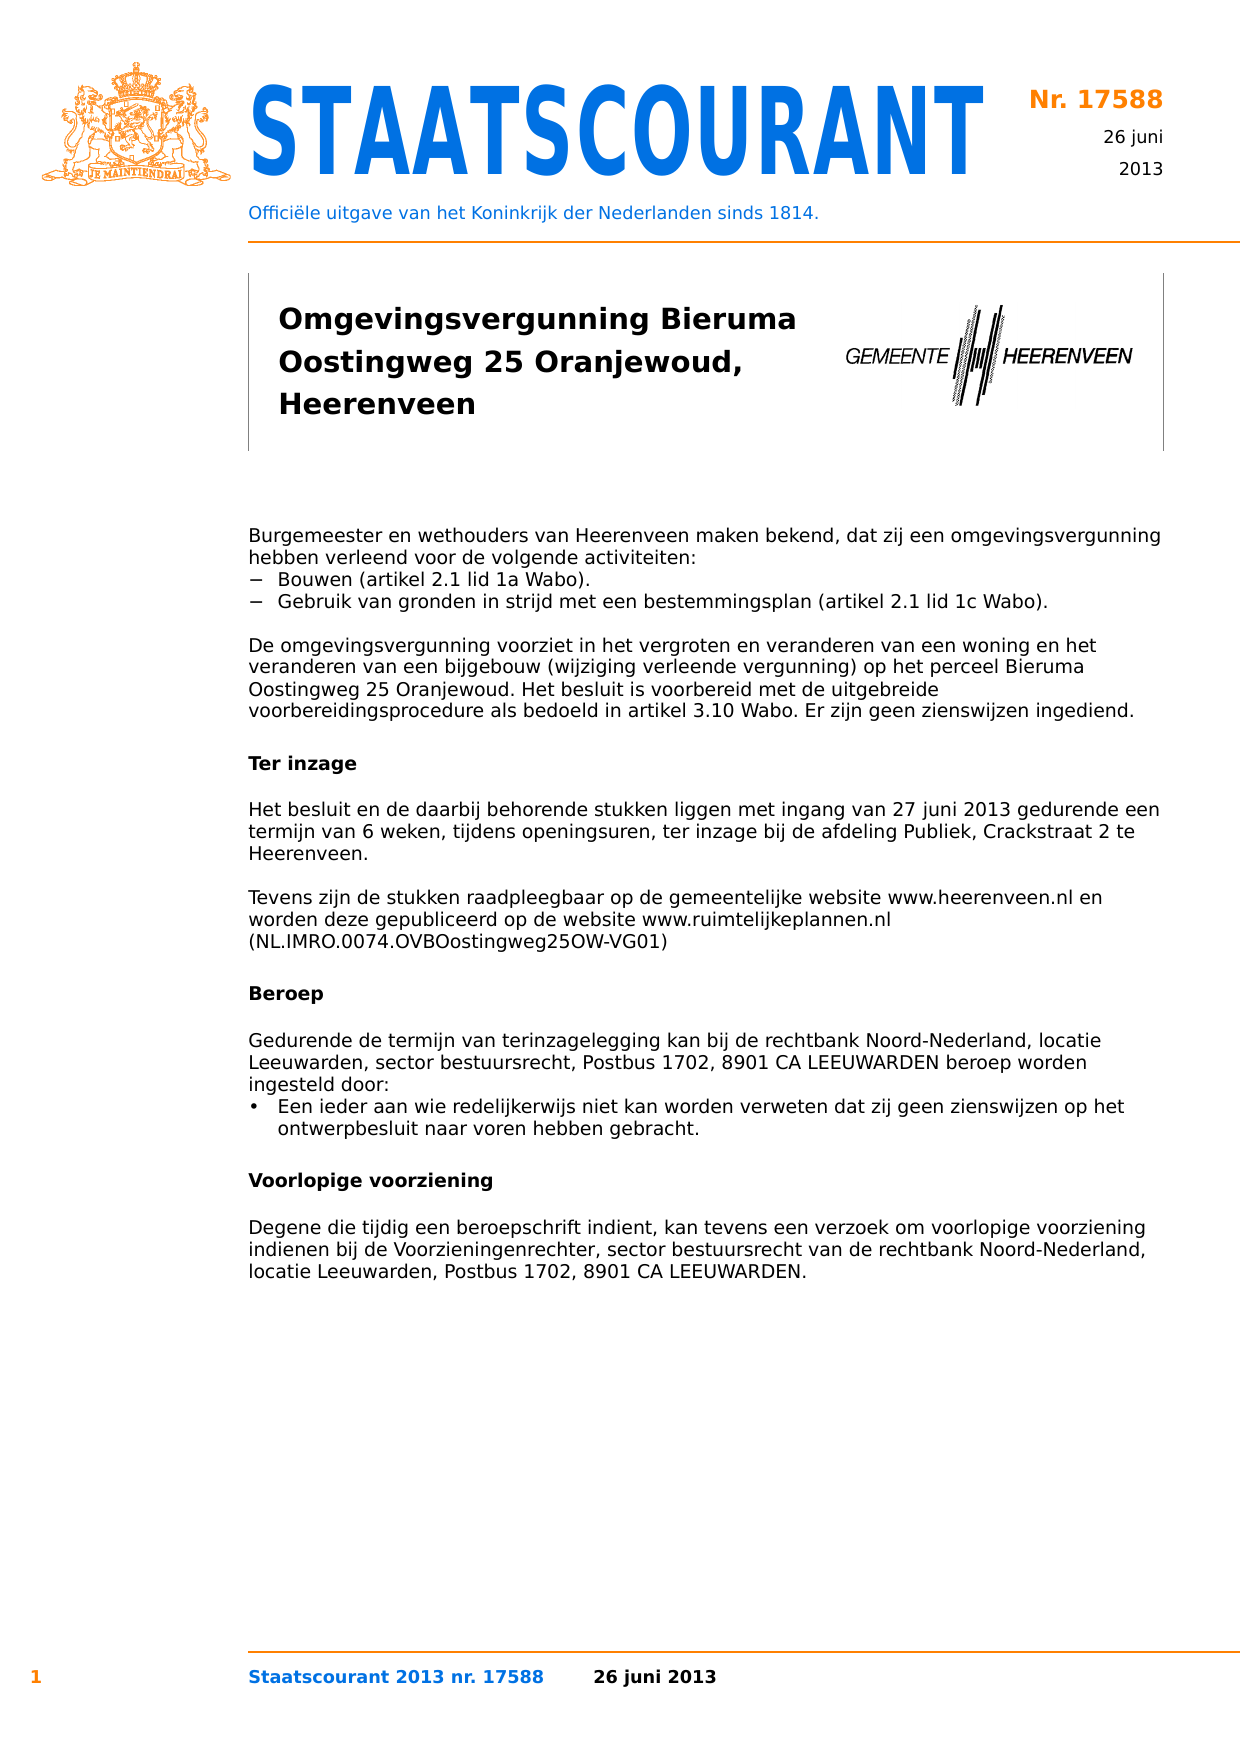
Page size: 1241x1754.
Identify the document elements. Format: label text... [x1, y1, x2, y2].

text Degene die tijdig een beroepschrift indient, kan tevens een verzoek om voorlopige voorziening indienen bij de Voorzieningenrechter, sector bestuursrecht van de rechtbank Noord-Nederland, locatie Leeuwarden, Postbus 1702, 8901 CA LEEUWARDEN. [248, 1217, 1163, 1283]
table_header STAATSCOURANT [248, 62, 998, 203]
text Burgemeester en wethouders van Heerenveen maken bekend, dat zij een omgevingsvergunning hebben verleend voor de volgende activiteiten: [248, 525, 1163, 569]
table_cell Officiële uitgave van het Koninkrijk der Nederlanden sinds 1814. [248, 203, 1240, 241]
picture [41, 62, 231, 186]
subtitle Omgevingsvergunning Bieruma Oostingweg 25 Oranjewoud, Heerenveen [249, 273, 1163, 451]
text • Een ieder aan wie redelijkerwijs niet kan worden verweten dat zij geen zienswijzen op het ontwerpbesluit naar voren hebben gebracht. [248, 1096, 1163, 1140]
subtitle Voorlopige voorziening [248, 1170, 1163, 1192]
text De omgevingsvergunning voorziet in het vergroten en veranderen van een woning en het veranderen van een bijgebouw (wijziging verleende vergunning) op het perceel Bieruma Oostingweg 25 Oranjewoud. Het besluit is voorbereid met de uitgebreide voorbereidingsprocedure als bedoeld in artikel 3.10 Wabo. Er zijn geen zienswijzen ingediend. [248, 634, 1163, 722]
table_cell 2013 [998, 153, 1240, 203]
text Het besluit en de daarbij behorende stukken liggen met ingang van 27 juni 2013 gedurende een termijn van 6 weken, tijdens openingsuren, ter inzage bij de afdeling Publiek, Crackstraat 2 te Heerenveen. [248, 799, 1163, 865]
subtitle Beroep [248, 983, 1163, 1005]
table_cell 26 juni [998, 121, 1240, 153]
text Gedurende de termijn van terinzagelegging kan bij de rechtbank Noord-Nederland, locatie Leeuwarden, sector bestuursrecht, Postbus 1702, 8901 CA LEEUWARDEN beroep worden ingesteld door: [248, 1030, 1163, 1096]
table_header Nr. 17588 [998, 62, 1240, 121]
text − Gebruik van gronden in strijd met een bestemmingsplan (artikel 2.1 lid 1c Wabo). [248, 591, 1163, 613]
text − Bouwen (artikel 2.1 lid 1a Wabo). [248, 569, 1163, 591]
table_header [25, 62, 248, 241]
text Tevens zijn de stukken raadpleegbaar op de gemeentelijke website www.heerenveen.nl en worden deze gepubliceerd op de website www.ruimtelijkeplannen.nl (NL.IMRO.0074.OVBOostingweg25OW-VG01) [248, 887, 1163, 953]
subtitle Ter inzage [248, 752, 1163, 774]
picture [844, 302, 1134, 409]
